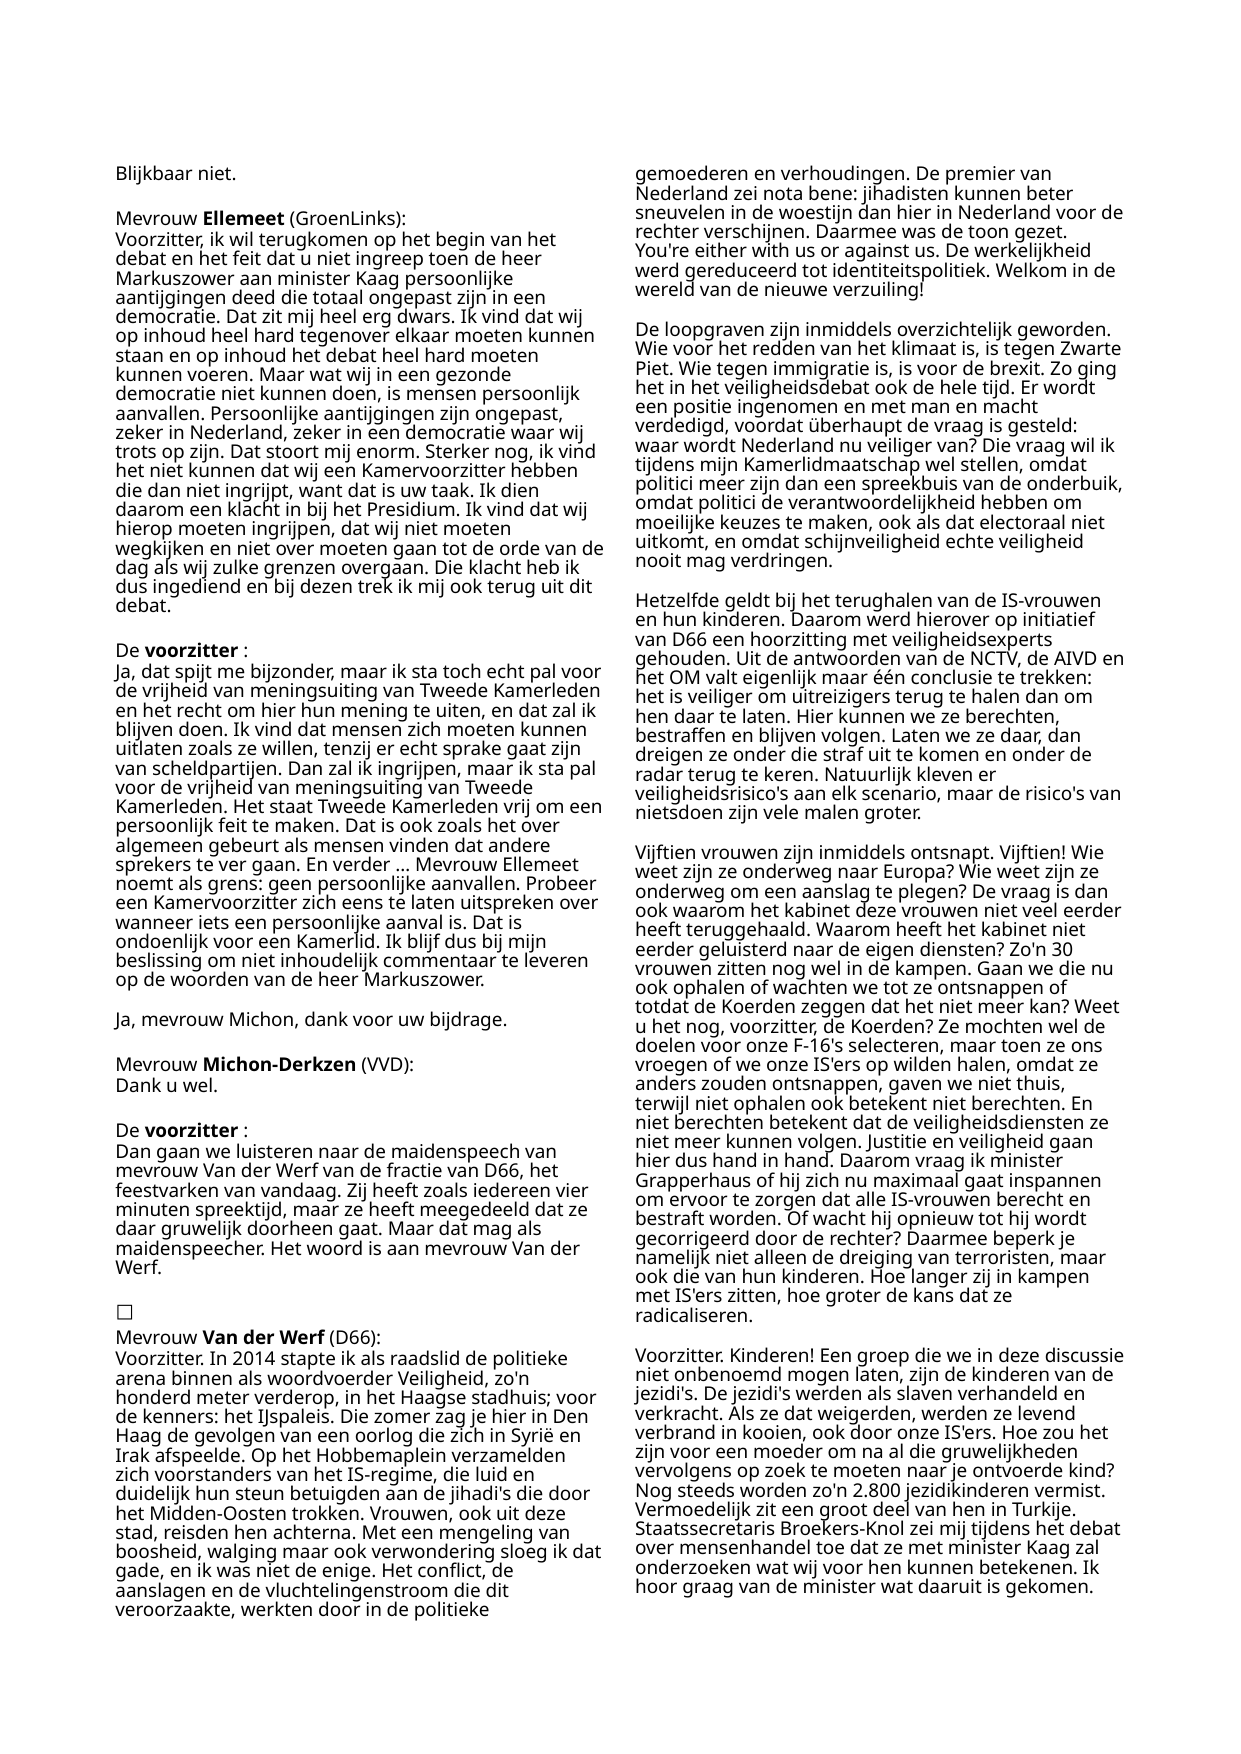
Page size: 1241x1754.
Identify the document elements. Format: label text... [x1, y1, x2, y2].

text Ja, mevrouw Michon, dank voor uw bijdrage. [115, 1011, 605, 1031]
text Hetzelfde geldt bij het terughalen van de IS-vrouwen en hun kinderen. Daarom werd hierover op initiatief van D66 een hoorzitting met veiligheidsexperts gehouden. Uit de antwoorden van de NCTV, de AIVD en het OM valt eigenlijk maar één conclusie te trekken: het is veiliger om uitreizigers terug te halen dan om hen daar te laten. Hier kunnen we ze berechten, bestraffen en blijven volgen. Laten we ze daar, dan dreigen ze onder die straf uit te komen en onder de radar terug te keren. Natuurlijk kleven er veiligheidsrisico's aan elk scenario, maar de risico's van nietsdoen zijn vele malen groter. [635, 592, 1125, 823]
text Blijkbaar niet. [115, 165, 605, 184]
text Voorzitter, ik wil terugkomen op het begin van het debat en het feit dat u niet ingreep toen de heer Markuszower aan minister Kaag persoonlijke aantijgingen deed die totaal ongepast zijn in een democratie. Dat zit mij heel erg dwars. Ik vind dat wij op inhoud heel hard tegenover elkaar moeten kunnen staan en op inhoud het debat heel hard moeten kunnen voeren. Maar wat wij in een gezonde democratie niet kunnen doen, is mensen persoonlijk aanvallen. Persoonlijke aantijgingen zijn ongepast, zeker in Nederland, zeker in een democratie waar wij trots op zijn. Dat stoort mij enorm. Sterker nog, ik vind het niet kunnen dat wij een Kamervoorzitter hebben die dan niet ingrijpt, want dat is uw taak. Ik dien daarom een klacht in bij het Presidium. Ik vind dat wij hierop moeten ingrijpen, dat wij niet moeten wegkijken en niet over moeten gaan tot de orde van de dag als wij zulke grenzen overgaan. Die klacht heb ik dus ingediend en bij dezen trek ik mij ook terug uit dit debat. [115, 231, 605, 617]
text Ja, dat spijt me bijzonder, maar ik sta toch echt pal voor de vrijheid van meningsuiting van Tweede Kamerleden en het recht om hier hun mening te uiten, en dat zal ik blijven doen. Ik vind dat mensen zich moeten kunnen uitlaten zoals ze willen, tenzij er echt sprake gaat zijn van scheldpartijen. Dan zal ik ingrijpen, maar ik sta pal voor de vrijheid van meningsuiting van Tweede Kamerleden. Het staat Tweede Kamerleden vrij om een persoonlijk feit te maken. Dat is ook zoals het over algemeen gebeurt als mensen vinden dat andere sprekers te ver gaan. En verder … Mevrouw Ellemeet noemt als grens: geen persoonlijke aanvallen. Probeer een Kamervoorzitter zich eens te laten uitspreken over wanneer iets een persoonlijke aanval is. Dat is ondoenlijk voor een Kamerlid. Ik blijf dus bij mijn beslissing om niet inhoudelijk commentaar te leveren op de woorden van de heer Markuszower. [115, 663, 605, 991]
text Voorzitter. Kinderen! Een groep die we in deze discussie niet onbenoemd mogen laten, zijn de kinderen van de jezidi's. De jezidi's werden als slaven verhandeld en verkracht. Als ze dat weigerden, werden ze levend verbrand in kooien, ook door onze IS'ers. Hoe zou het zijn voor een moeder om na al die gruwelijkheden vervolgens op zoek te moeten naar je ontvoerde kind? Nog steeds worden zo'n 2.800 jezidikinderen vermist. Vermoedelijk zit een groot deel van hen in Turkije. Staatssecretaris Broekers-Knol zei mij tijdens het debat over mensenhandel toe dat ze met minister Kaag zal onderzoeken wat wij voor hen kunnen betekenen. Ik hoor graag van de minister wat daaruit is gekomen. [635, 1347, 1125, 1597]
text ⬜ [115, 1299, 605, 1324]
text De voorzitter : [115, 637, 605, 663]
text Dan gaan we luisteren naar de maidenspeech van mevrouw Van der Werf van de fractie van D66, het feestvarken van vandaag. Zij heeft zoals iedereen vier minuten spreektijd, maar ze heeft meegedeeld dat ze daar gruwelijk doorheen gaat. Maar dat mag als maidenspeecher. Het woord is aan mevrouw Van der Werf. [115, 1143, 605, 1278]
text Mevrouw Van der Werf (D66): [115, 1324, 605, 1350]
text gemoederen en verhoudingen. De premier van Nederland zei nota bene: jihadisten kunnen beter sneuvelen in de woestijn dan hier in Nederland voor de rechter verschijnen. Daarmee was de toon gezet. You're either with us or against us. De werkelijkheid werd gereduceerd tot identiteitspolitiek. Welkom in de wereld van de nieuwe verzuiling! [635, 165, 1125, 300]
text De loopgraven zijn inmiddels overzichtelijk geworden. Wie voor het redden van het klimaat is, is tegen Zwarte Piet. Wie tegen immigratie is, is voor de brexit. Zo ging het in het veiligheidsdebat ook de hele tijd. Er wordt een positie ingenomen en met man en macht verdedigd, voordat überhaupt de vraag is gesteld: waar wordt Nederland nu veiliger van? Die vraag wil ik tijdens mijn Kamerlidmaatschap wel stellen, omdat politici meer zijn dan een spreekbuis van de onderbuik, omdat politici de verantwoordelijkheid hebben om moeilijke keuzes te maken, ook als dat electoraal niet uitkomt, en omdat schijnveiligheid echte veiligheid nooit mag verdringen. [635, 321, 1125, 571]
text Mevrouw Ellemeet (GroenLinks): [115, 205, 605, 231]
text Vijftien vrouwen zijn inmiddels ontsnapt. Vijftien! Wie weet zijn ze onderweg naar Europa? Wie weet zijn ze onderweg om een aanslag te plegen? De vraag is dan ook waarom het kabinet deze vrouwen niet veel eerder heeft teruggehaald. Waarom heeft het kabinet niet eerder geluisterd naar de eigen diensten? Zo'n 30 vrouwen zitten nog wel in de kampen. Gaan we die nu ook ophalen of wachten we tot ze ontsnappen of totdat de Koerden zeggen dat het niet meer kan? Weet u het nog, voorzitter, de Koerden? Ze mochten wel de doelen voor onze F-16's selecteren, maar toen ze ons vroegen of we onze IS'ers op wilden halen, omdat ze anders zouden ontsnappen, gaven we niet thuis, terwijl niet ophalen ook betekent niet berechten. En niet berechten betekent dat de veiligheidsdiensten ze niet meer kunnen volgen. Justitie en veiligheid gaan hier dus hand in hand. Daarom vraag ik minister Grapperhaus of hij zich nu maximaal gaat inspannen om ervoor te zorgen dat alle IS-vrouwen berecht en bestraft worden. Of wacht hij opnieuw tot hij wordt gecorrigeerd door de rechter? Daarmee beperk je namelijk niet alleen de dreiging van terroristen, maar ook die van hun kinderen. Hoe langer zij in kampen met IS'ers zitten, hoe groter de kans dat ze radicaliseren. [635, 844, 1125, 1326]
text De voorzitter : [115, 1117, 605, 1143]
text Dank u wel. [115, 1077, 605, 1097]
text Voorzitter. In 2014 stapte ik als raadslid de politieke arena binnen als woordvoerder Veiligheid, zo'n honderd meter verderop, in het Haagse stadhuis; voor de kenners: het IJspaleis. Die zomer zag je hier in Den Haag de gevolgen van een oorlog die zich in Syrië en Irak afspeelde. Op het Hobbemaplein verzamelden zich voorstanders van het IS-regime, die luid en duidelijk hun steun betuigden aan de jihadi's die door het Midden-Oosten trokken. Vrouwen, ook uit deze stad, reisden hen achterna. Met een mengeling van boosheid, walging maar ook verwondering sloeg ik dat gade, en ik was niet de enige. Het conflict, de aanslagen en de vluchtelingenstroom die dit veroorzaakte, werkten door in de politieke [115, 1350, 605, 1620]
text Mevrouw Michon-Derkzen (VVD): [115, 1052, 605, 1077]
